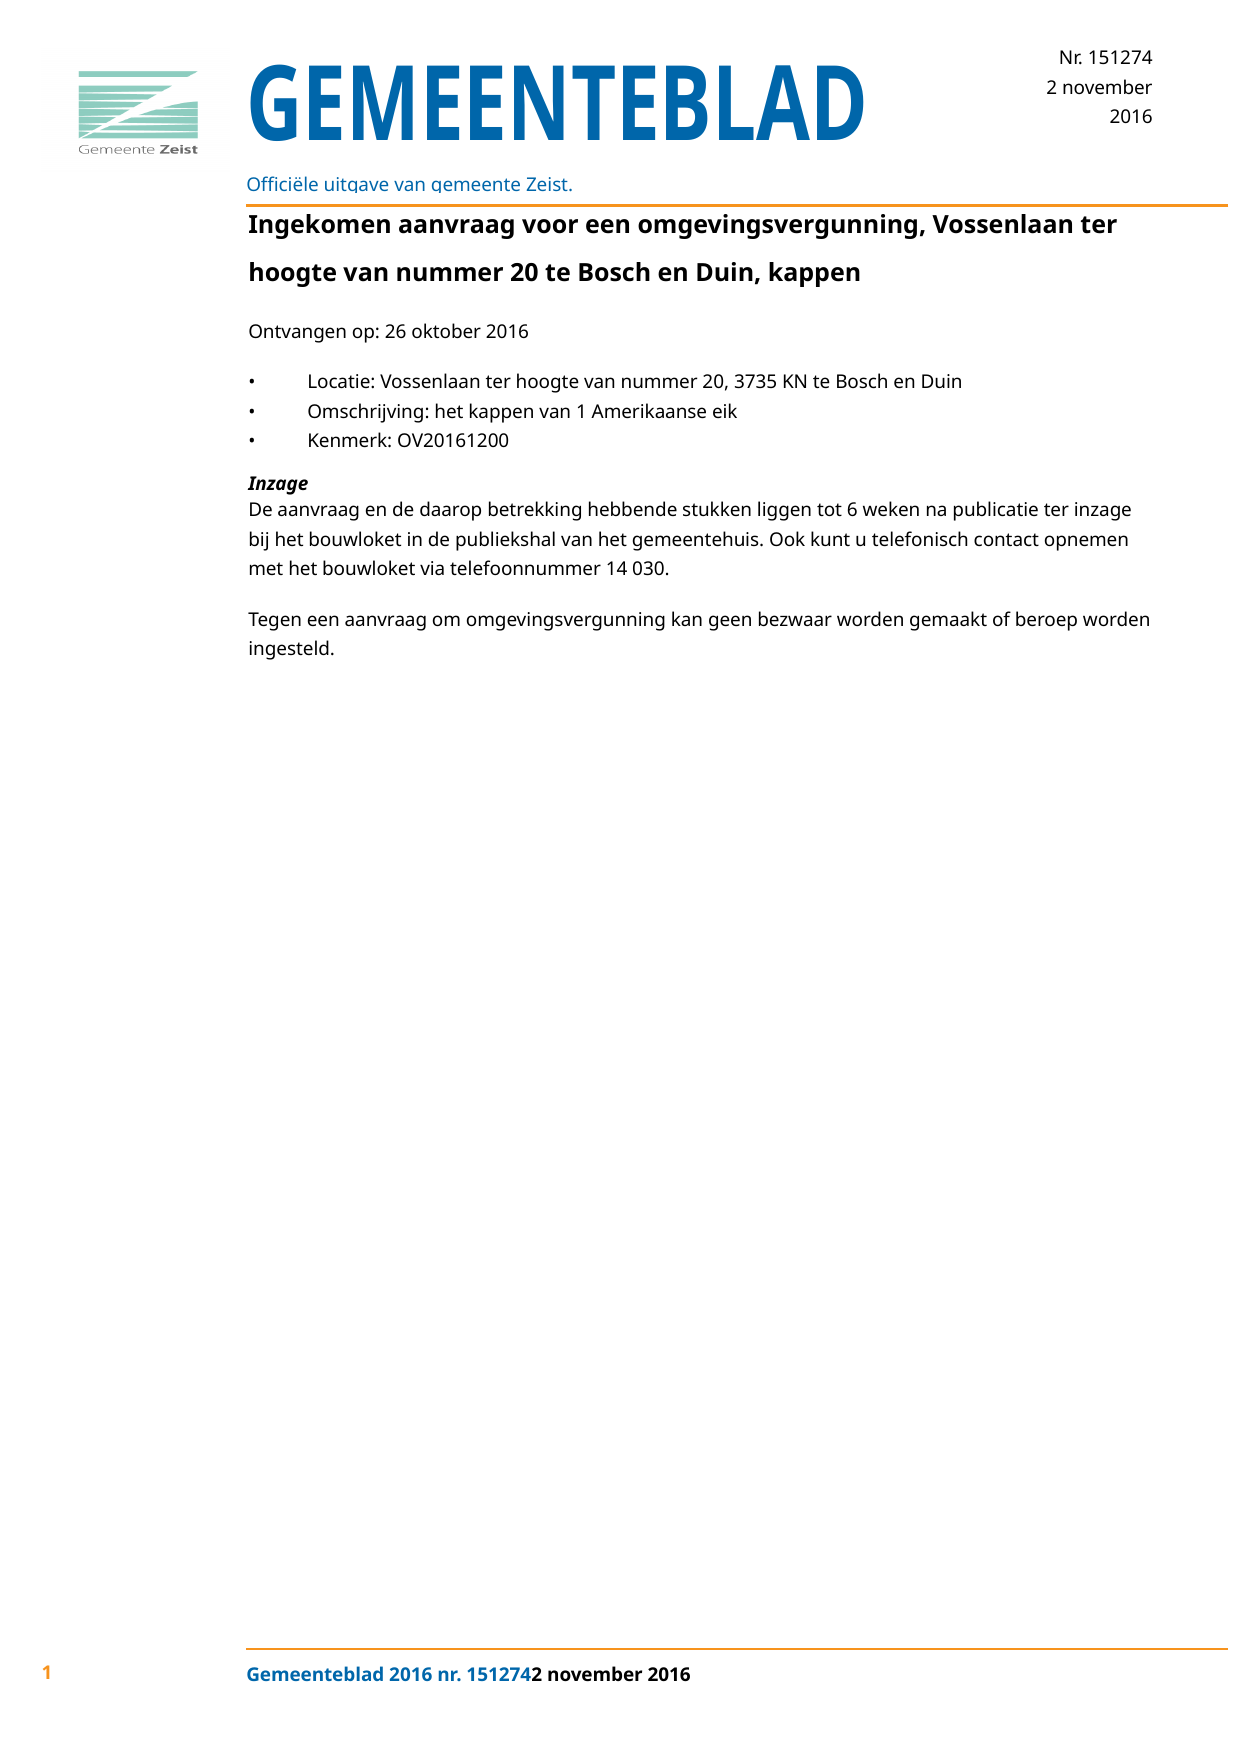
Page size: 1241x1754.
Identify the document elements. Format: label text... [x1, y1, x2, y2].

picture [41, 47, 231, 172]
text Ontvangen op: 26 oktober 2016 [248, 318, 1152, 344]
list Omschrijving: het kappen van 1 Amerikaanse eik [248, 398, 1152, 424]
list Locatie: Vossenlaan ter hoogte van nummer 20, 3735 KN te Bosch en Duin [248, 368, 1152, 394]
list Kenmerk: OV20161200 [248, 427, 1152, 453]
text Tegen een aanvraag om omgevingsvergunning kan geen bezwaar worden gemaakt of beroep worden ingesteld. [248, 606, 1152, 661]
text Ingekomen aanvraag voor een omgevingsvergunning, Vossenlaan ter hoogte van nummer 20 te Bosch en Duin, kappen [248, 207, 1152, 288]
text De aanvraag en de daarop betrekking hebbende stukken liggen tot 6 weken na publicatie ter inzage bij het bouwloket in de publiekshal van het gemeentehuis. Ook kunt u telefonisch contact opnemen met het bouwloket via telefoonnummer 14 030. [248, 496, 1152, 581]
text Inzage [248, 471, 1152, 496]
